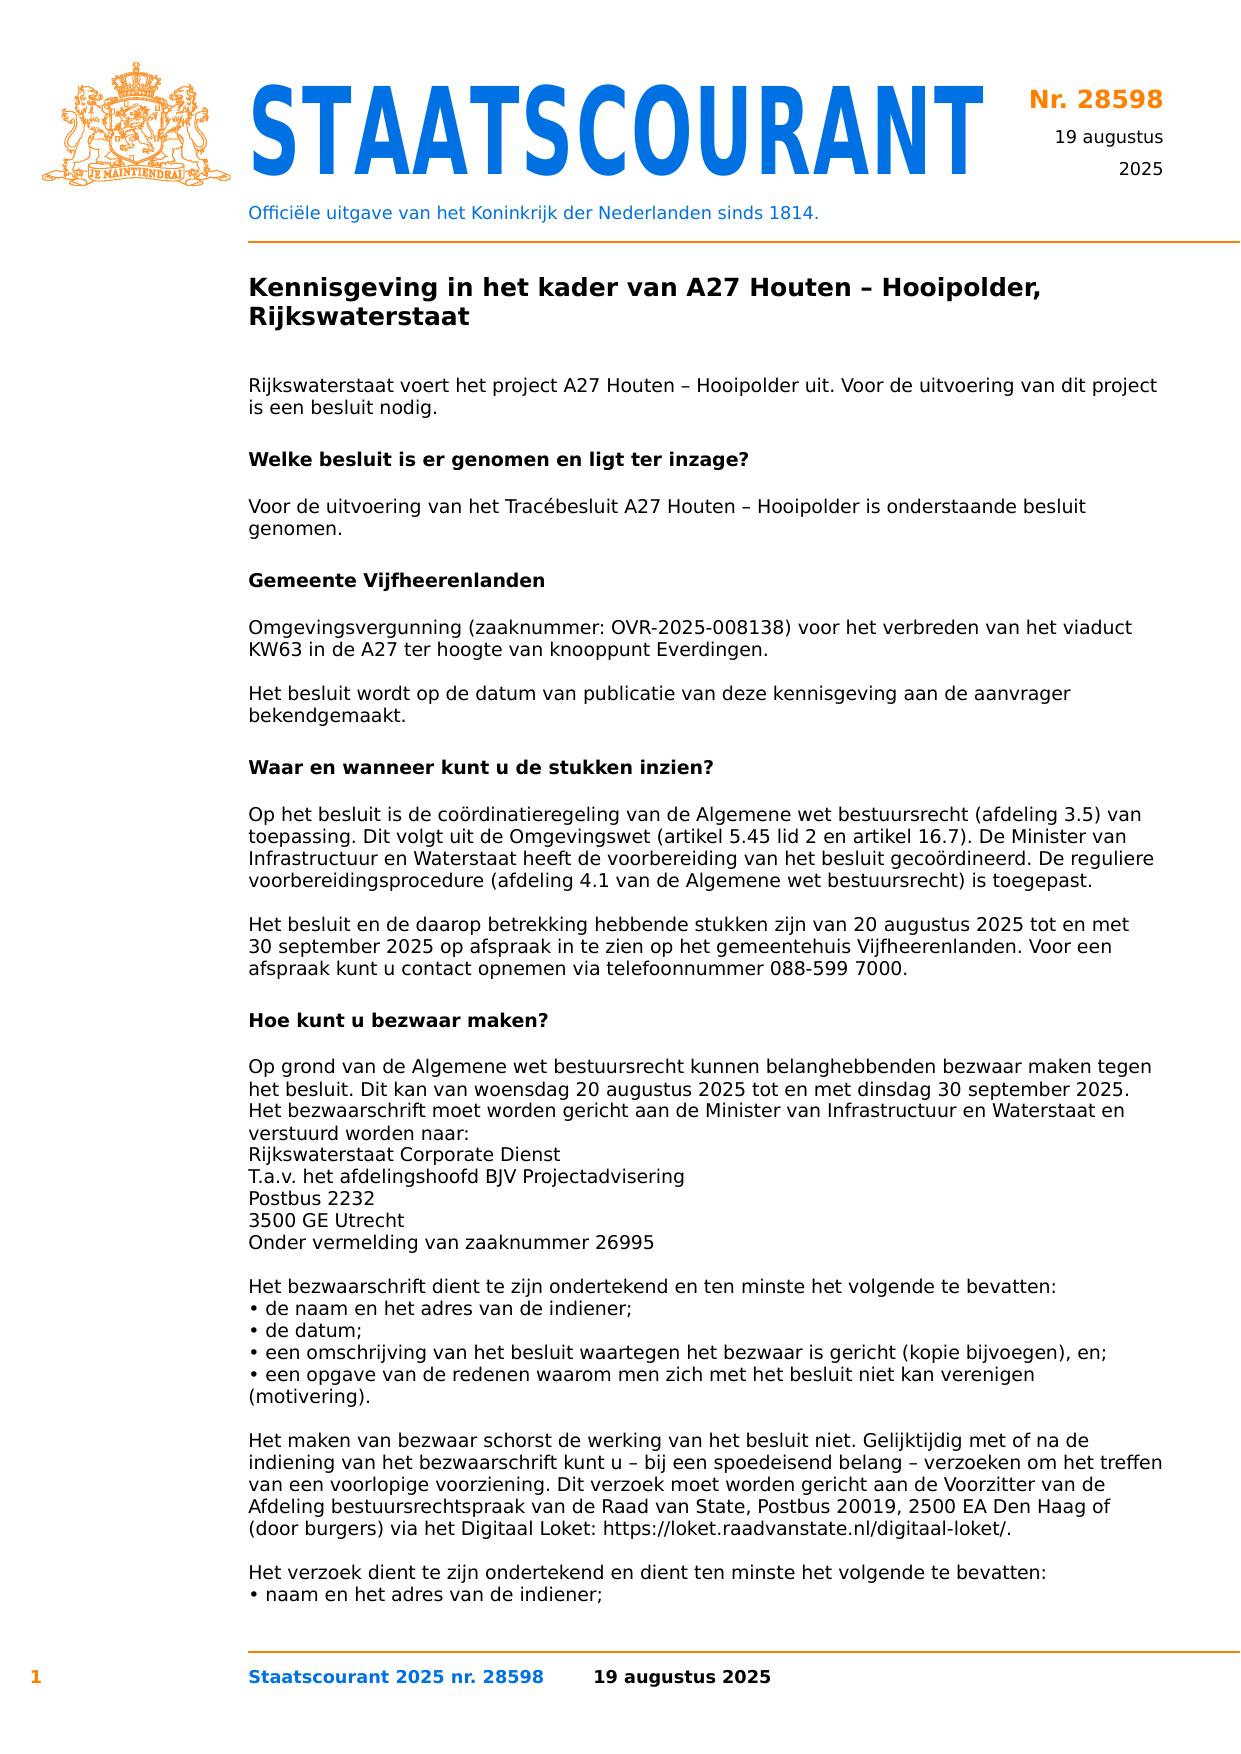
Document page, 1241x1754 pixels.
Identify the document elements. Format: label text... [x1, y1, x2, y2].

text • de naam en het adres van de indiener; [248, 1298, 1163, 1320]
text Rijkswaterstaat Corporate Dienst [248, 1144, 1163, 1166]
text Het besluit en de daarop betrekking hebbende stukken zijn van 20 augustus 2025 tot en met 30 september 2025 op afspraak in te zien op het gemeentehuis Vijfheerenlanden. Voor een afspraak kunt u contact opnemen via telefoonnummer 088-599 7000. [248, 913, 1163, 979]
text Op grond van de Algemene wet bestuursrecht kunnen belanghebbenden bezwaar maken tegen het besluit. Dit kan van woensdag 20 augustus 2025 tot en met dinsdag 30 september 2025. Het bezwaarschrift moet worden gericht aan de Minister van Infrastructuur en Waterstaat en verstuurd worden naar: [248, 1056, 1163, 1144]
table_header Nr. 28598 [998, 62, 1240, 121]
subtitle Kennisgeving in het kader van A27 Houten – Hooipolder, Rijkswaterstaat [248, 273, 1163, 331]
text • een omschrijving van het besluit waartegen het bezwaar is gericht (kopie bijvoegen), en; [248, 1342, 1163, 1364]
table_cell 2025 [998, 153, 1240, 203]
table_header [25, 62, 248, 241]
text • naam en het adres van de indiener; [248, 1584, 1163, 1606]
text Voor de uitvoering van het Tracébesluit A27 Houten – Hooipolder is onderstaande besluit genomen. [248, 496, 1163, 540]
picture [41, 62, 231, 186]
text Het maken van bezwaar schorst de werking van het besluit niet. Gelijktijdig met of na de indiening van het bezwaarschrift kunt u – bij een spoedeisend belang – verzoeken om het treffen van een voorlopige voorziening. Dit verzoek moet worden gericht aan de Voorzitter van de Afdeling bestuursrechtspraak van de Raad van State, Postbus 20019, 2500 EA Den Haag of (door burgers) via het Digitaal Loket: https://loket.raadvanstate.nl/digitaal-loket/. [248, 1430, 1163, 1540]
text Postbus 2232 [248, 1188, 1163, 1210]
table_cell 19 augustus [998, 121, 1240, 153]
text Omgevingsvergunning (zaaknummer: OVR-2025-008138) voor het verbreden van het viaduct KW63 in de A27 ter hoogte van knooppunt Everdingen. [248, 617, 1163, 661]
text Onder vermelding van zaaknummer 26995 [248, 1232, 1163, 1254]
text 3500 GE Utrecht [248, 1210, 1163, 1232]
subtitle Welke besluit is er genomen en ligt ter inzage? [248, 449, 1163, 471]
table_header STAATSCOURANT [248, 62, 998, 203]
text • de datum; [248, 1320, 1163, 1342]
subtitle Hoe kunt u bezwaar maken? [248, 1009, 1163, 1031]
text Rijkswaterstaat voert het project A27 Houten – Hooipolder uit. Voor de uitvoering van dit project is een besluit nodig. [248, 375, 1163, 419]
subtitle Waar en wanneer kunt u de stukken inzien? [248, 757, 1163, 779]
text • een opgave van de redenen waarom men zich met het besluit niet kan verenigen (motivering). [248, 1364, 1163, 1408]
text Het bezwaarschrift dient te zijn ondertekend en ten minste het volgende te bevatten: [248, 1276, 1163, 1298]
text Het besluit wordt op de datum van publicatie van deze kennisgeving aan de aanvrager bekendgemaakt. [248, 683, 1163, 727]
text T.a.v. het afdelingshoofd BJV Projectadvisering [248, 1166, 1163, 1188]
table_cell Officiële uitgave van het Koninkrijk der Nederlanden sinds 1814. [248, 203, 1240, 241]
text Op het besluit is de coördinatieregeling van de Algemene wet bestuursrecht (afdeling 3.5) van toepassing. Dit volgt uit de Omgevingswet (artikel 5.45 lid 2 en artikel 16.7). De Minister van Infrastructuur en Waterstaat heeft de voorbereiding van het besluit gecoördineerd. De reguliere voorbereidingsprocedure (afdeling 4.1 van de Algemene wet bestuursrecht) is toegepast. [248, 804, 1163, 892]
text Het verzoek dient te zijn ondertekend en dient ten minste het volgende te bevatten: [248, 1562, 1163, 1584]
subtitle Gemeente Vijfheerenlanden [248, 570, 1163, 592]
